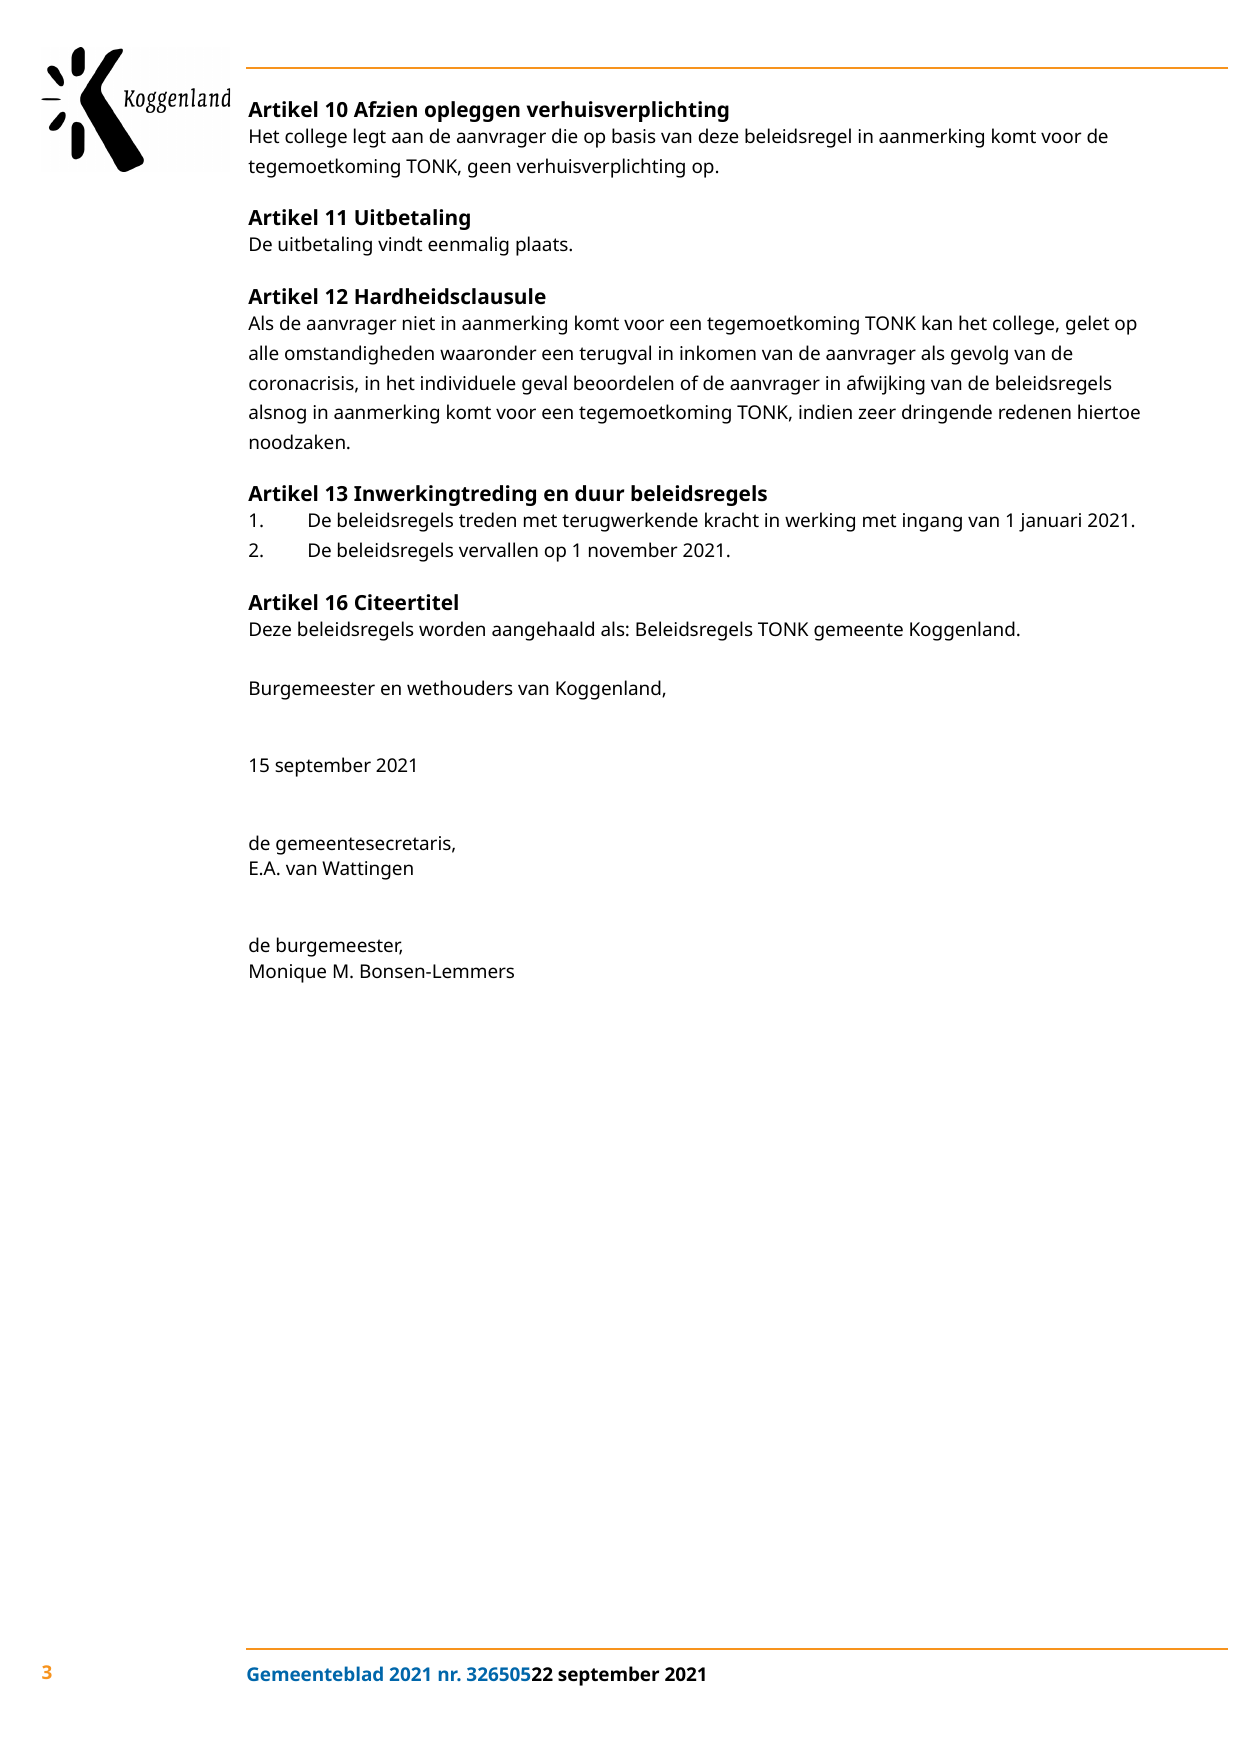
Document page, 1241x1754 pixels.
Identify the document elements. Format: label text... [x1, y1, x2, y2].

text Artikel 12 Hardheidsclausule [248, 282, 1152, 311]
text Monique M. Bonsen-Lemmers [248, 958, 1152, 984]
text De uitbetaling vindt eenmalig plaats. [248, 232, 1152, 257]
list De beleidsregels vervallen op 1 november 2021. [248, 537, 1152, 563]
text Artikel 11 Uitbetaling [248, 203, 1152, 232]
list De beleidsregels treden met terugwerkende kracht in werking met ingang van 1 januari 2021. [248, 508, 1152, 533]
text 15 september 2021 [248, 752, 1152, 778]
text de gemeentesecretaris, [248, 830, 1152, 855]
text Het college legt aan de aanvrager die op basis van deze beleidsregel in aanmerking komt voor de tegemoetkoming TONK, geen verhuisverplichting op. [248, 123, 1152, 178]
text Burgemeester en wethouders van Koggenland, [248, 675, 1152, 701]
text Artikel 10 Afzien opleggen verhuisverplichting [248, 95, 1152, 123]
text E.A. van Wattingen [248, 855, 1152, 881]
text Artikel 13 Inwerkingtreding en duur beleidsregels [248, 479, 1152, 508]
picture [41, 47, 231, 172]
text Artikel 16 Citeertitel [248, 588, 1152, 616]
text Deze beleidsregels worden aangehaald als: Beleidsregels TONK gemeente Koggenland. [248, 616, 1152, 642]
text Als de aanvrager niet in aanmerking komt voor een tegemoetkoming TONK kan het college, gelet op alle omstandigheden waaronder een terugval in inkomen van de aanvrager als gevolg van de coronacrisis, in het individuele geval beoordelen of de aanvrager in afwijking van de beleidsregels alsnog in aanmerking komt voor een tegemoetkoming TONK, indien zeer dringende redenen hiertoe noodzaken. [248, 311, 1152, 454]
text de burgemeester, [248, 933, 1152, 958]
